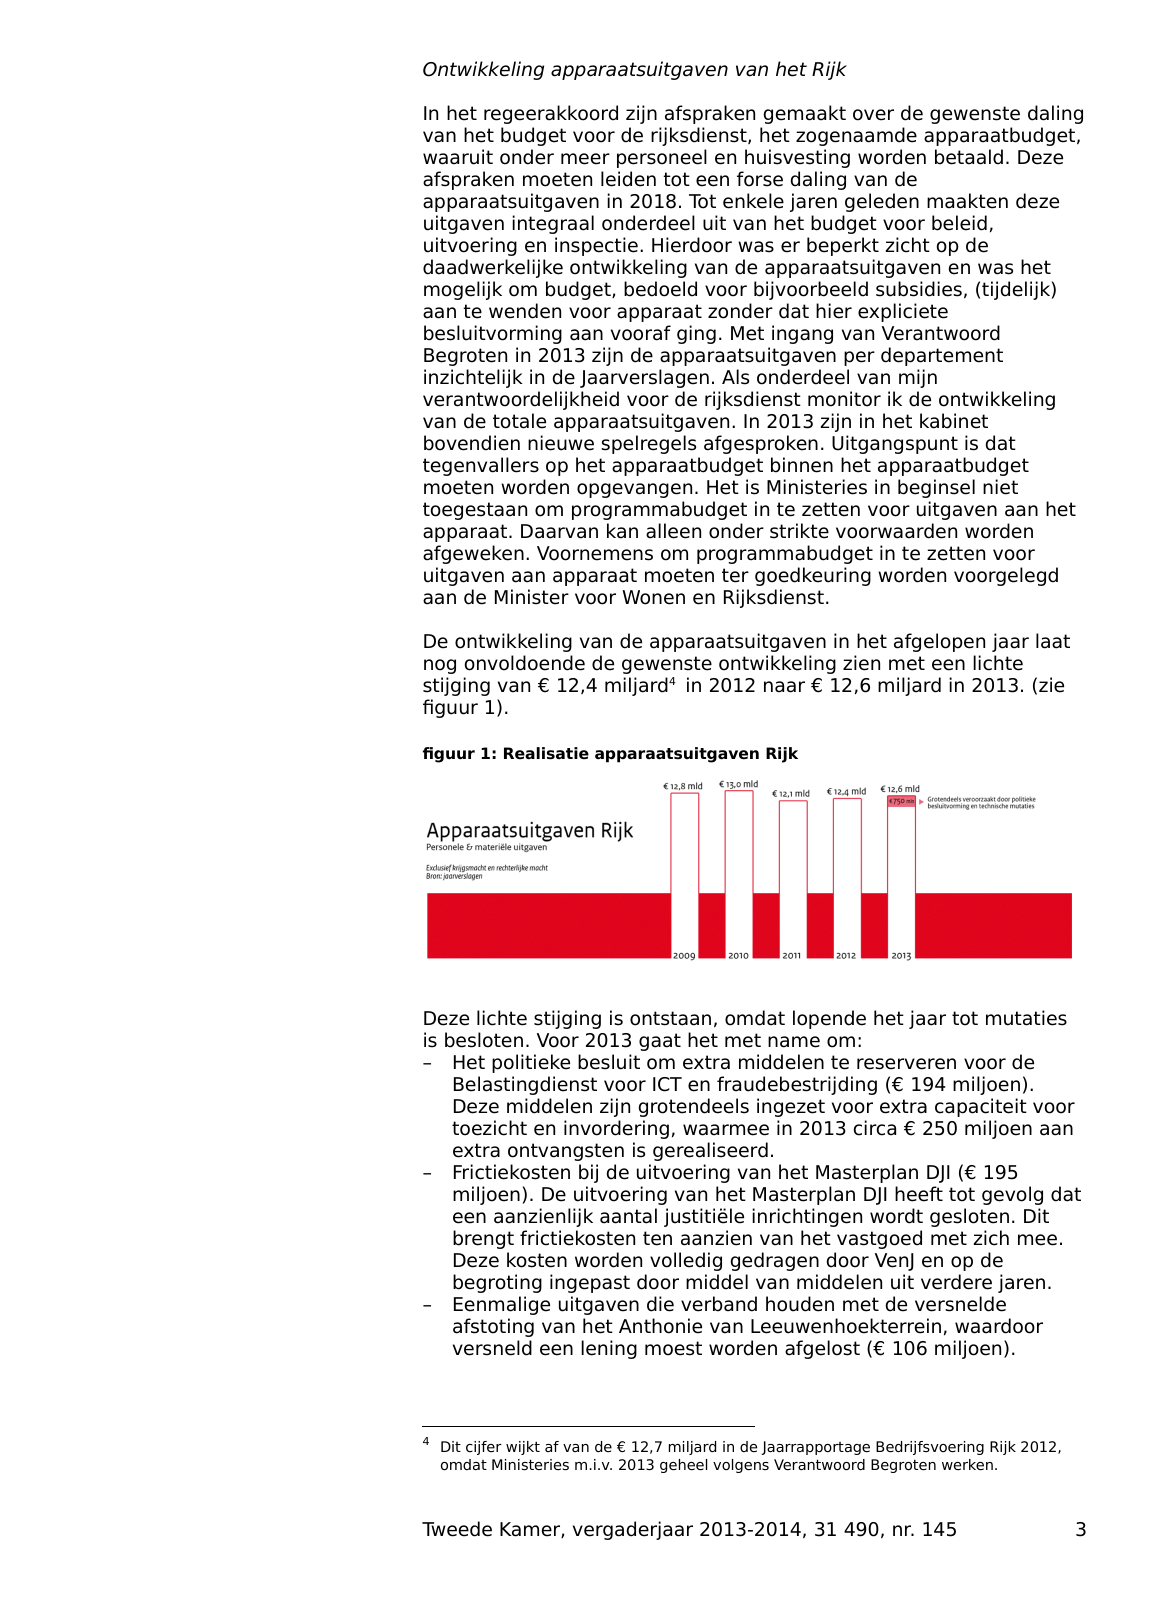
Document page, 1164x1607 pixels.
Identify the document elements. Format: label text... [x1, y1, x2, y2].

text – Eenmalige uitgaven die verband houden met de versnelde afstoting van het Anthonie van Leeuwenhoekterrein, waardoor versneld een lening moest worden afgelost (€ 106 miljoen). [422, 1294, 1087, 1359]
text Deze lichte stijging is ontstaan, omdat lopende het jaar tot mutaties is besloten. Voor 2013 gaat het met name om: [422, 1008, 1087, 1052]
text De ontwikkeling van de apparaatsuitgaven in het afgelopen jaar laat nog onvoldoende de gewenste ontwikkeling zien met een lichte stijging van € 12,4 miljard in 2012 naar € 12,6 miljard in 2013. (zie figuur 1). [422, 631, 1087, 719]
text Dit cijfer wijkt af van de € 12,7 miljard in de Jaarrapportage Bedrijfsvoering Rijk 2012, omdat Ministeries m.i.v. 2013 geheel volgens Verantwoord Begroten werken. [422, 1435, 1087, 1474]
text – Frictiekosten bij de uitvoering van het Masterplan DJI (€ 195 miljoen). De uitvoering van het Masterplan DJI heeft tot gevolg dat een aanzienlijk aantal justitiële inrichtingen wordt gesloten. Dit brengt frictiekosten ten aanzien van het vastgoed met zich mee. Deze kosten worden volledig gedragen door VenJ en op de begroting ingepast door middel van middelen uit verdere jaren. [422, 1162, 1087, 1294]
text – Het politieke besluit om extra middelen te reserveren voor de Belastingdienst voor ICT en fraudebestrijding (€ 194 miljoen). Deze middelen zijn grotendeels ingezet voor extra capaciteit voor toezicht en invordering, waarmee in 2013 circa € 250 miljoen aan extra ontvangsten is gerealiseerd. [422, 1052, 1087, 1162]
text In het regeerakkoord zijn afspraken gemaakt over de gewenste daling van het budget voor de rijksdienst, het zogenaamde apparaatbudget, waaruit onder meer personeel en huisvesting worden betaald. Deze afspraken moeten leiden tot een forse daling van de apparaatsuitgaven in 2018. Tot enkele jaren geleden maakten deze uitgaven integraal onderdeel uit van het budget voor beleid, uitvoering en inspectie. Hierdoor was er beperkt zicht op de daadwerkelijke ontwikkeling van de apparaatsuitgaven en was het mogelijk om budget, bedoeld voor bijvoorbeeld subsidies, (tijdelijk) aan te wenden voor apparaat zonder dat hier expliciete besluitvorming aan vooraf ging. Met ingang van Verantwoord Begroten in 2013 zijn de apparaatsuitgaven per departement inzichtelijk in de Jaarverslagen. Als onderdeel van mijn verantwoordelijkheid voor de rijksdienst monitor ik de ontwikkeling van de totale apparaatsuitgaven. In 2013 zijn in het kabinet bovendien nieuwe spelregels afgesproken. Uitgangspunt is dat tegenvallers op het apparaatbudget binnen het apparaatbudget moeten worden opgevangen. Het is Ministeries in beginsel niet toegestaan om programmabudget in te zetten voor uitgaven aan het apparaat. Daarvan kan alleen onder strikte voorwaarden worden afgeweken. Voornemens om programmabudget in te zetten voor uitgaven aan apparaat moeten ter goedkeuring worden voorgelegd aan de Minister voor Wonen en Rijksdienst. [422, 103, 1087, 609]
picture [422, 774, 1072, 964]
subtitle Ontwikkeling apparaatsuitgaven van het Rijk [422, 59, 1087, 81]
text figuur 1: Realisatie apparaatsuitgaven Rijk [422, 745, 1072, 763]
